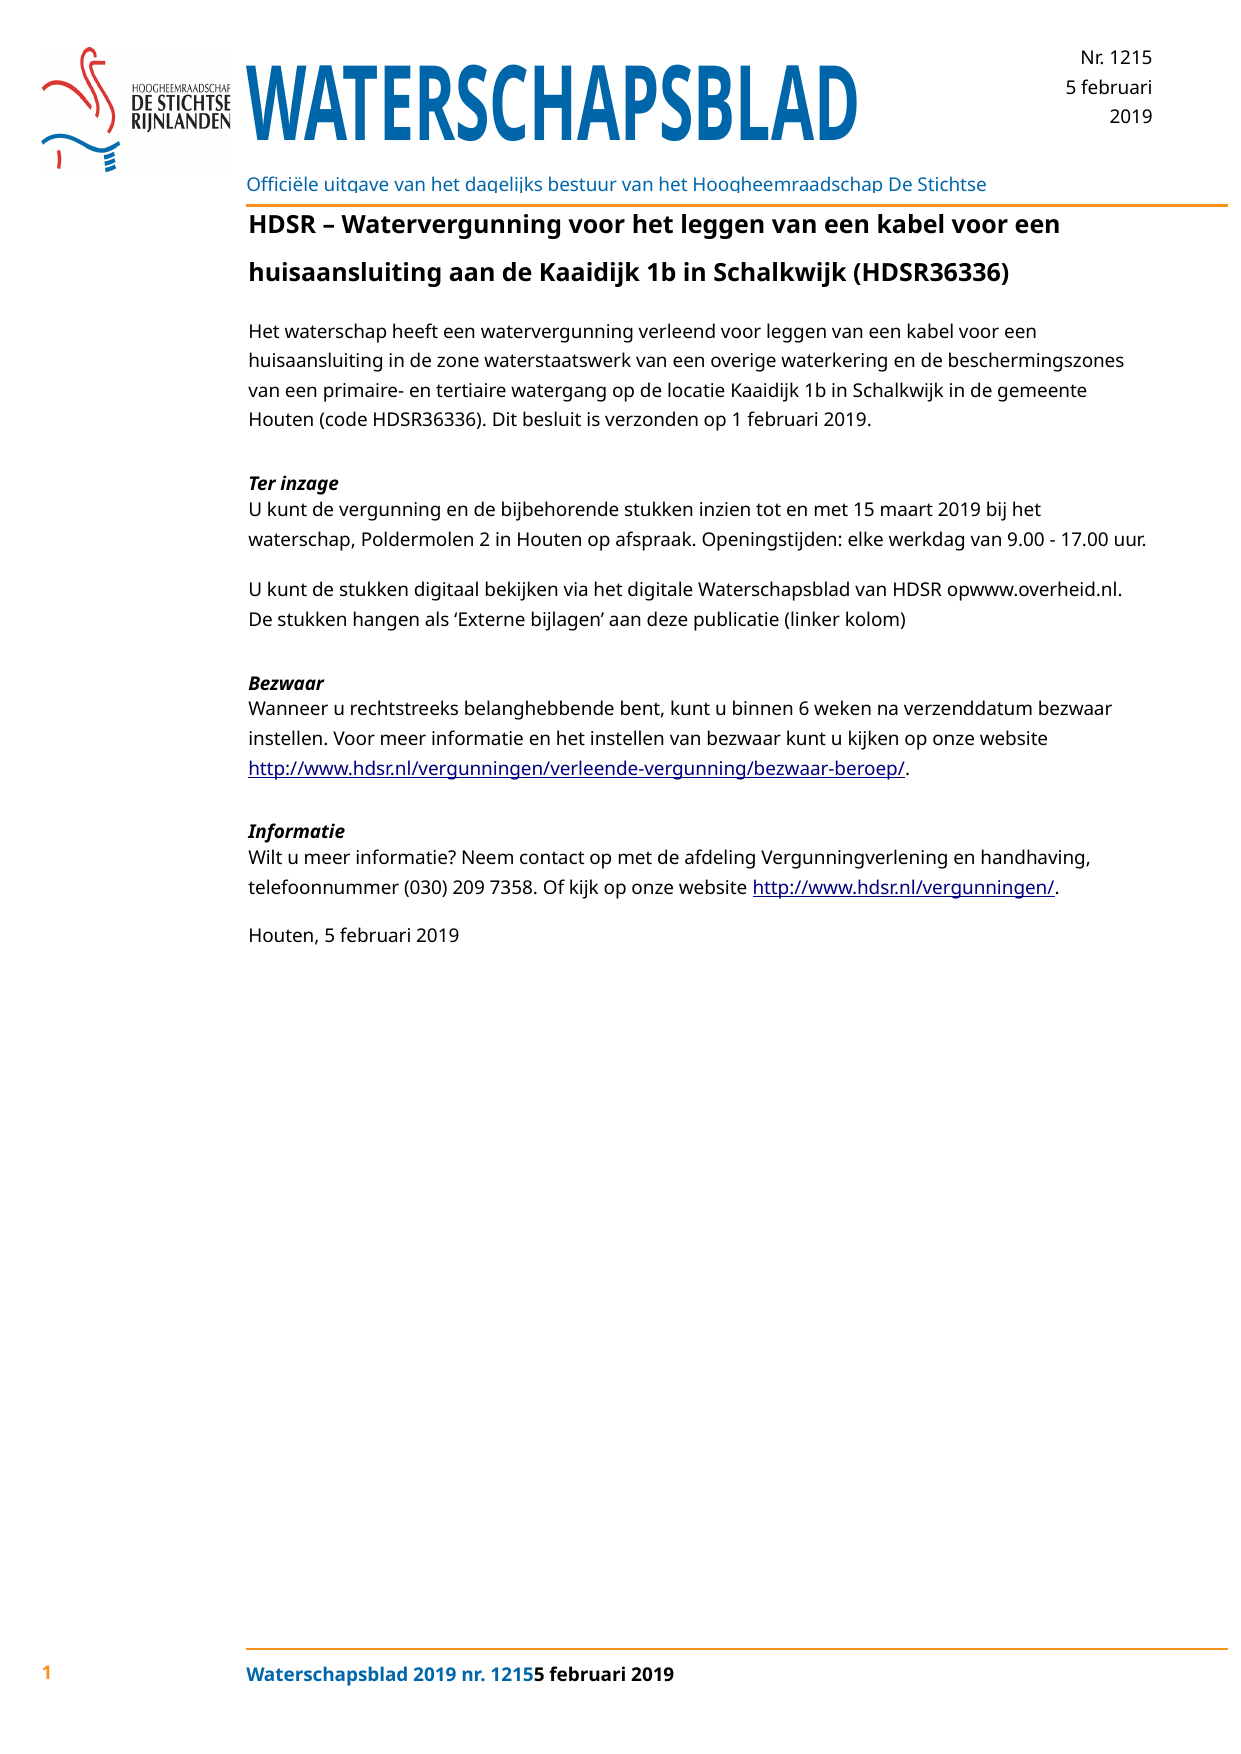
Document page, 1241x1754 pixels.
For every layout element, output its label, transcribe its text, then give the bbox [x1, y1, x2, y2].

text Wanneer u rechtstreeks belanghebbende bent, kunt u binnen 6 weken na verzenddatum bezwaar instellen. Voor meer informatie en het instellen van bezwaar kunt u kijken op onze website http://www.hdsr.nl/vergunningen/verleende-vergunning/bezwaar-beroep/. [248, 696, 1152, 781]
text Wilt u meer informatie? Neem contact op met de afdeling Vergunningverlening en handhaving, telefoonnummer (030) 209 7358. Of kijk op onze website http://www.hdsr.nl/vergunningen/. [248, 844, 1152, 900]
text U kunt de stukken digitaal bekijken via het digitale Waterschapsblad van HDSR opwww.overheid.nl. De stukken hangen als ‘Externe bijlagen’ aan deze publicatie (linker kolom) [248, 576, 1152, 632]
picture [41, 47, 231, 172]
text Bezwaar [248, 670, 1152, 696]
text Houten, 5 februari 2019 [248, 922, 1152, 948]
text Het waterschap heeft een watervergunning verleend voor leggen van een kabel voor een huisaansluiting in de zone waterstaatswerk van een overige waterkering en de beschermingszones van een primaire- en tertiaire watergang op de locatie Kaaidijk 1b in Schalkwijk in de gemeente Houten (code HDSR36336). Dit besluit is verzonden op 1 februari 2019. [248, 318, 1152, 432]
text Ter inzage [248, 471, 1152, 496]
text Informatie [248, 819, 1152, 844]
text U kunt de vergunning en de bijbehorende stukken inzien tot en met 15 maart 2019 bij het waterschap, Poldermolen 2 in Houten op afspraak. Openingstijden: elke werkdag van 9.00 - 17.00 uur. [248, 496, 1152, 552]
text HDSR – Watervergunning voor het leggen van een kabel voor een huisaansluiting aan de Kaaidijk 1b in Schalkwijk (HDSR36336) [248, 207, 1152, 288]
